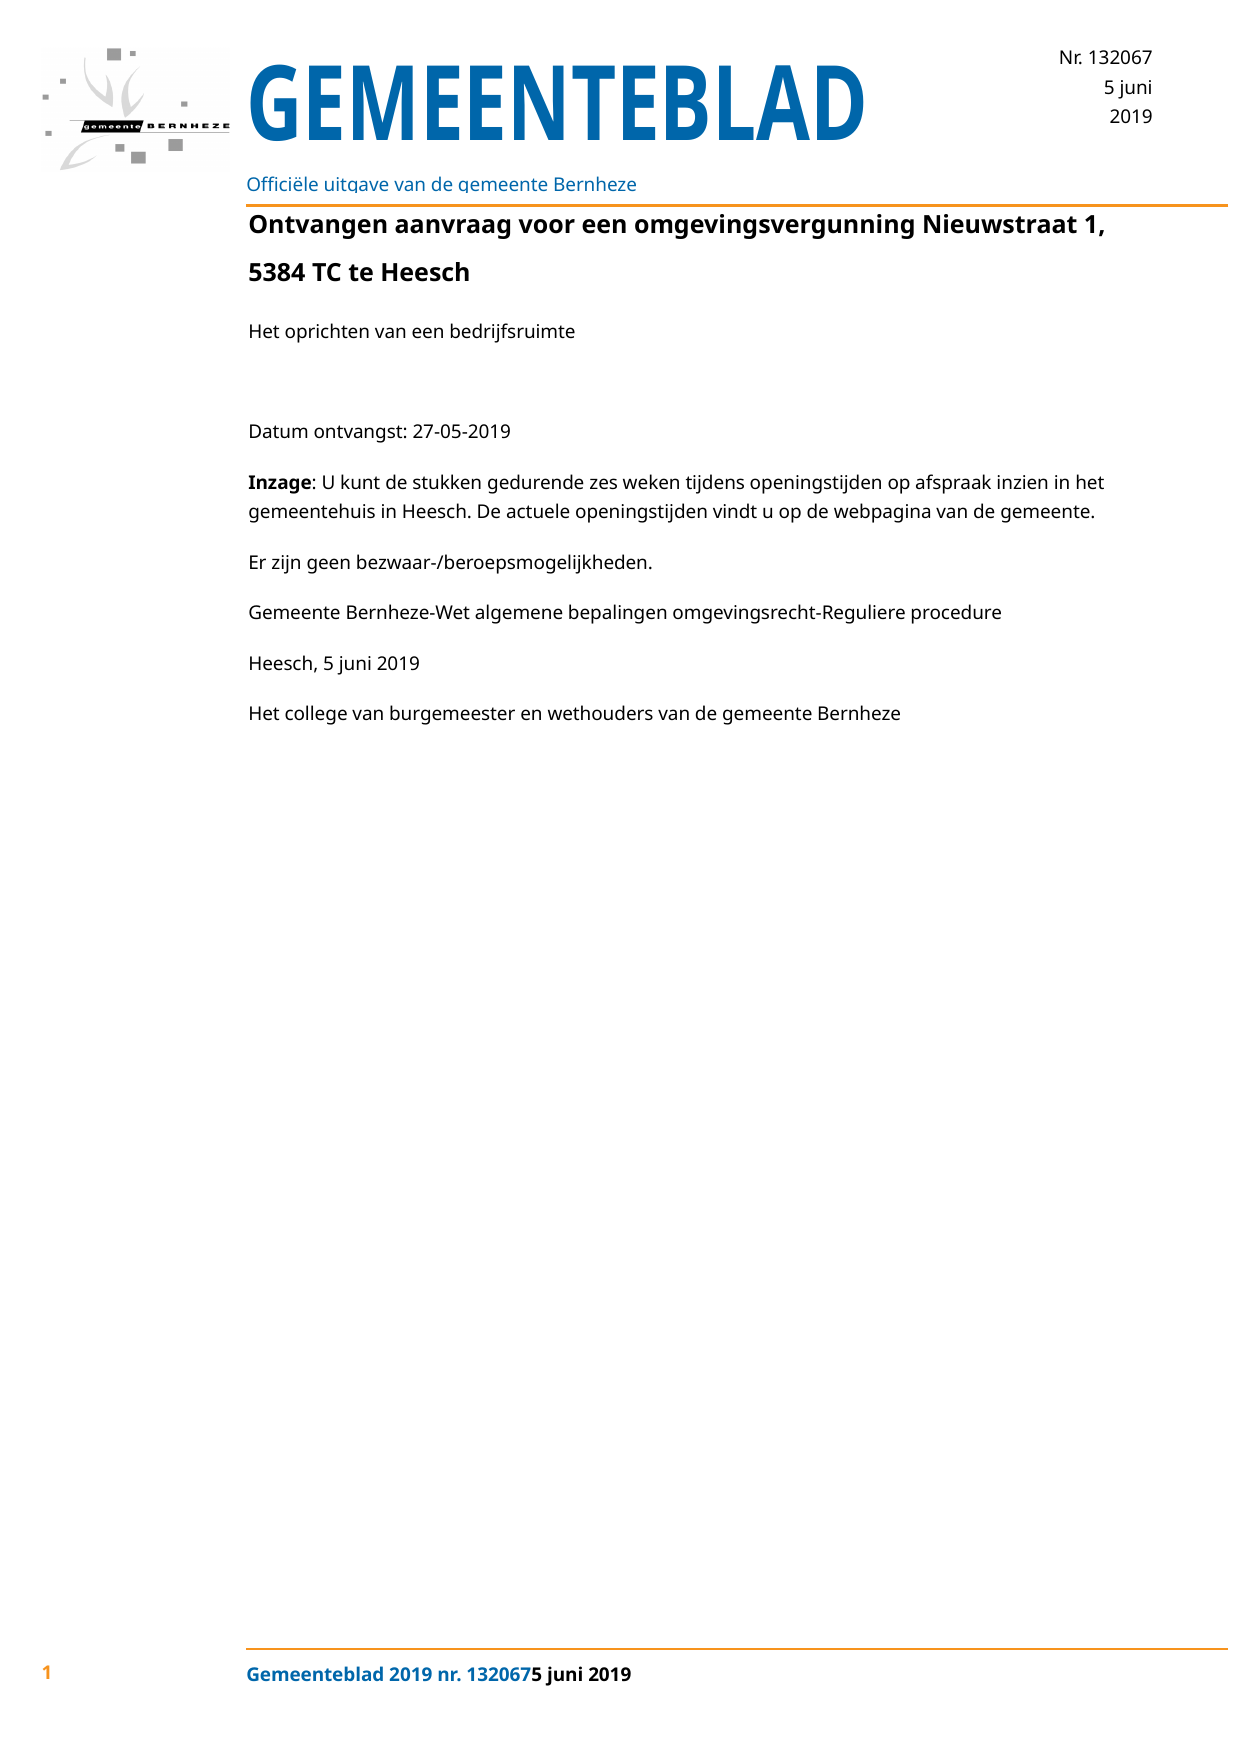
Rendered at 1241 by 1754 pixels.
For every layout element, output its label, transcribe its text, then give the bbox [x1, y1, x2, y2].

text Inzage: U kunt de stukken gedurende zes weken tijdens openingstijden op afspraak inzien in het gemeentehuis in Heesch. De actuele openingstijden vindt u op de webpagina van de gemeente. [248, 469, 1152, 524]
text Heesch, 5 juni 2019 [248, 650, 1152, 676]
text Er zijn geen bezwaar-/beroepsmogelijkheden. [248, 549, 1152, 575]
text Het college van burgemeester en wethouders van de gemeente Bernheze [248, 700, 1152, 726]
text Datum ontvangst: 27-05-2019 [248, 419, 1152, 444]
text Ontvangen aanvraag voor een omgevingsvergunning Nieuwstraat 1, 5384 TC te Heesch [248, 207, 1152, 288]
picture [41, 47, 231, 172]
text Gemeente Bernheze-Wet algemene bepalingen omgevingsrecht-Reguliere procedure [248, 599, 1152, 625]
text Het oprichten van een bedrijfsruimte [248, 318, 1152, 344]
